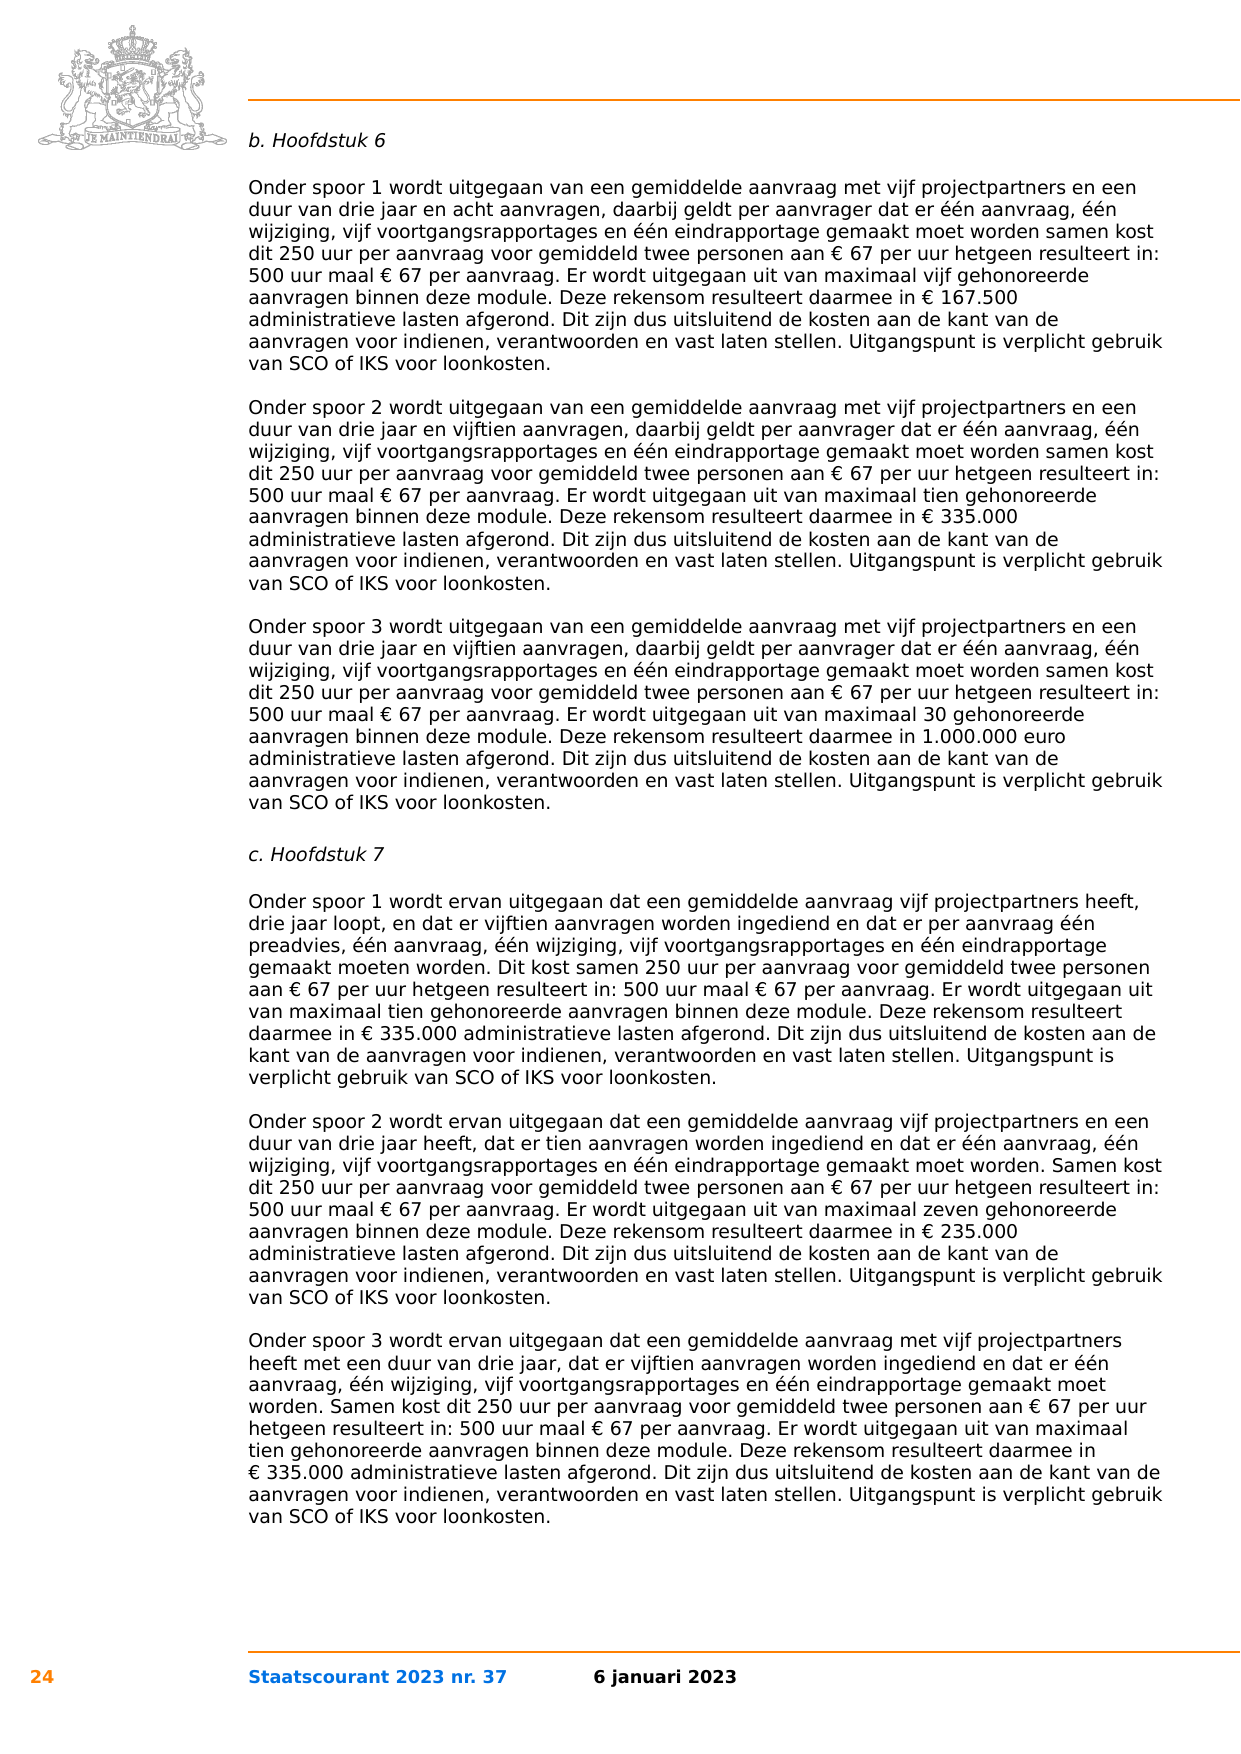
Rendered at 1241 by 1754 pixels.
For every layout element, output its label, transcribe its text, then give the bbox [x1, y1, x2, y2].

subtitle b. Hoofdstuk 6 [248, 130, 1163, 152]
text Onder spoor 2 wordt ervan uitgegaan dat een gemiddelde aanvraag vijf projectpartners en een duur van drie jaar heeft, dat er tien aanvragen worden ingediend en dat er één aanvraag, één wijziging, vijf voortgangsrapportages en één eindrapportage gemaakt moet worden. Samen kost dit 250 uur per aanvraag voor gemiddeld twee personen aan € 67 per uur hetgeen resulteert in: 500 uur maal € 67 per aanvraag. Er wordt uitgegaan uit van maximaal zeven gehonoreerde aanvragen binnen deze module. Deze rekensom resulteert daarmee in € 235.000 administratieve lasten afgerond. Dit zijn dus uitsluitend de kosten aan de kant van de aanvragen voor indienen, verantwoorden en vast laten stellen. Uitgangspunt is verplicht gebruik van SCO of IKS voor loonkosten. [248, 1111, 1163, 1308]
picture [38, 25, 227, 150]
text Onder spoor 3 wordt uitgegaan van een gemiddelde aanvraag met vijf projectpartners en een duur van drie jaar en vijftien aanvragen, daarbij geldt per aanvrager dat er één aanvraag, één wijziging, vijf voortgangsrapportages en één eindrapportage gemaakt moet worden samen kost dit 250 uur per aanvraag voor gemiddeld twee personen aan € 67 per uur hetgeen resulteert in: 500 uur maal € 67 per aanvraag. Er wordt uitgegaan uit van maximaal 30 gehonoreerde aanvragen binnen deze module. Deze rekensom resulteert daarmee in 1.000.000 euro administratieve lasten afgerond. Dit zijn dus uitsluitend de kosten aan de kant van de aanvragen voor indienen, verantwoorden en vast laten stellen. Uitgangspunt is verplicht gebruik van SCO of IKS voor loonkosten. [248, 616, 1163, 814]
subtitle c. Hoofdstuk 7 [248, 844, 1163, 866]
text Onder spoor 3 wordt ervan uitgegaan dat een gemiddelde aanvraag met vijf projectpartners heeft met een duur van drie jaar, dat er vijftien aanvragen worden ingediend en dat er één aanvraag, één wijziging, vijf voortgangsrapportages en één eindrapportage gemaakt moet worden. Samen kost dit 250 uur per aanvraag voor gemiddeld twee personen aan € 67 per uur hetgeen resulteert in: 500 uur maal € 67 per aanvraag. Er wordt uitgegaan uit van maximaal tien gehonoreerde aanvragen binnen deze module. Deze rekensom resulteert daarmee in € 335.000 administratieve lasten afgerond. Dit zijn dus uitsluitend de kosten aan de kant van de aanvragen voor indienen, verantwoorden en vast laten stellen. Uitgangspunt is verplicht gebruik van SCO of IKS voor loonkosten. [248, 1330, 1163, 1528]
text Onder spoor 1 wordt ervan uitgegaan dat een gemiddelde aanvraag vijf projectpartners heeft, drie jaar loopt, en dat er vijftien aanvragen worden ingediend en dat er per aanvraag één preadvies, één aanvraag, één wijziging, vijf voortgangsrapportages en één eindrapportage gemaakt moeten worden. Dit kost samen 250 uur per aanvraag voor gemiddeld twee personen aan € 67 per uur hetgeen resulteert in: 500 uur maal € 67 per aanvraag. Er wordt uitgegaan uit van maximaal tien gehonoreerde aanvragen binnen deze module. Deze rekensom resulteert daarmee in € 335.000 administratieve lasten afgerond. Dit zijn dus uitsluitend de kosten aan de kant van de aanvragen voor indienen, verantwoorden en vast laten stellen. Uitgangspunt is verplicht gebruik van SCO of IKS voor loonkosten. [248, 891, 1163, 1089]
text Onder spoor 1 wordt uitgegaan van een gemiddelde aanvraag met vijf projectpartners en een duur van drie jaar en acht aanvragen, daarbij geldt per aanvrager dat er één aanvraag, één wijziging, vijf voortgangsrapportages en één eindrapportage gemaakt moet worden samen kost dit 250 uur per aanvraag voor gemiddeld twee personen aan € 67 per uur hetgeen resulteert in: 500 uur maal € 67 per aanvraag. Er wordt uitgegaan uit van maximaal vijf gehonoreerde aanvragen binnen deze module. Deze rekensom resulteert daarmee in € 167.500 administratieve lasten afgerond. Dit zijn dus uitsluitend de kosten aan de kant van de aanvragen voor indienen, verantwoorden en vast laten stellen. Uitgangspunt is verplicht gebruik van SCO of IKS voor loonkosten. [248, 177, 1163, 375]
text Onder spoor 2 wordt uitgegaan van een gemiddelde aanvraag met vijf projectpartners en een duur van drie jaar en vijftien aanvragen, daarbij geldt per aanvrager dat er één aanvraag, één wijziging, vijf voortgangsrapportages en één eindrapportage gemaakt moet worden samen kost dit 250 uur per aanvraag voor gemiddeld twee personen aan € 67 per uur hetgeen resulteert in: 500 uur maal € 67 per aanvraag. Er wordt uitgegaan uit van maximaal tien gehonoreerde aanvragen binnen deze module. Deze rekensom resulteert daarmee in € 335.000 administratieve lasten afgerond. Dit zijn dus uitsluitend de kosten aan de kant van de aanvragen voor indienen, verantwoorden en vast laten stellen. Uitgangspunt is verplicht gebruik van SCO of IKS voor loonkosten. [248, 397, 1163, 594]
